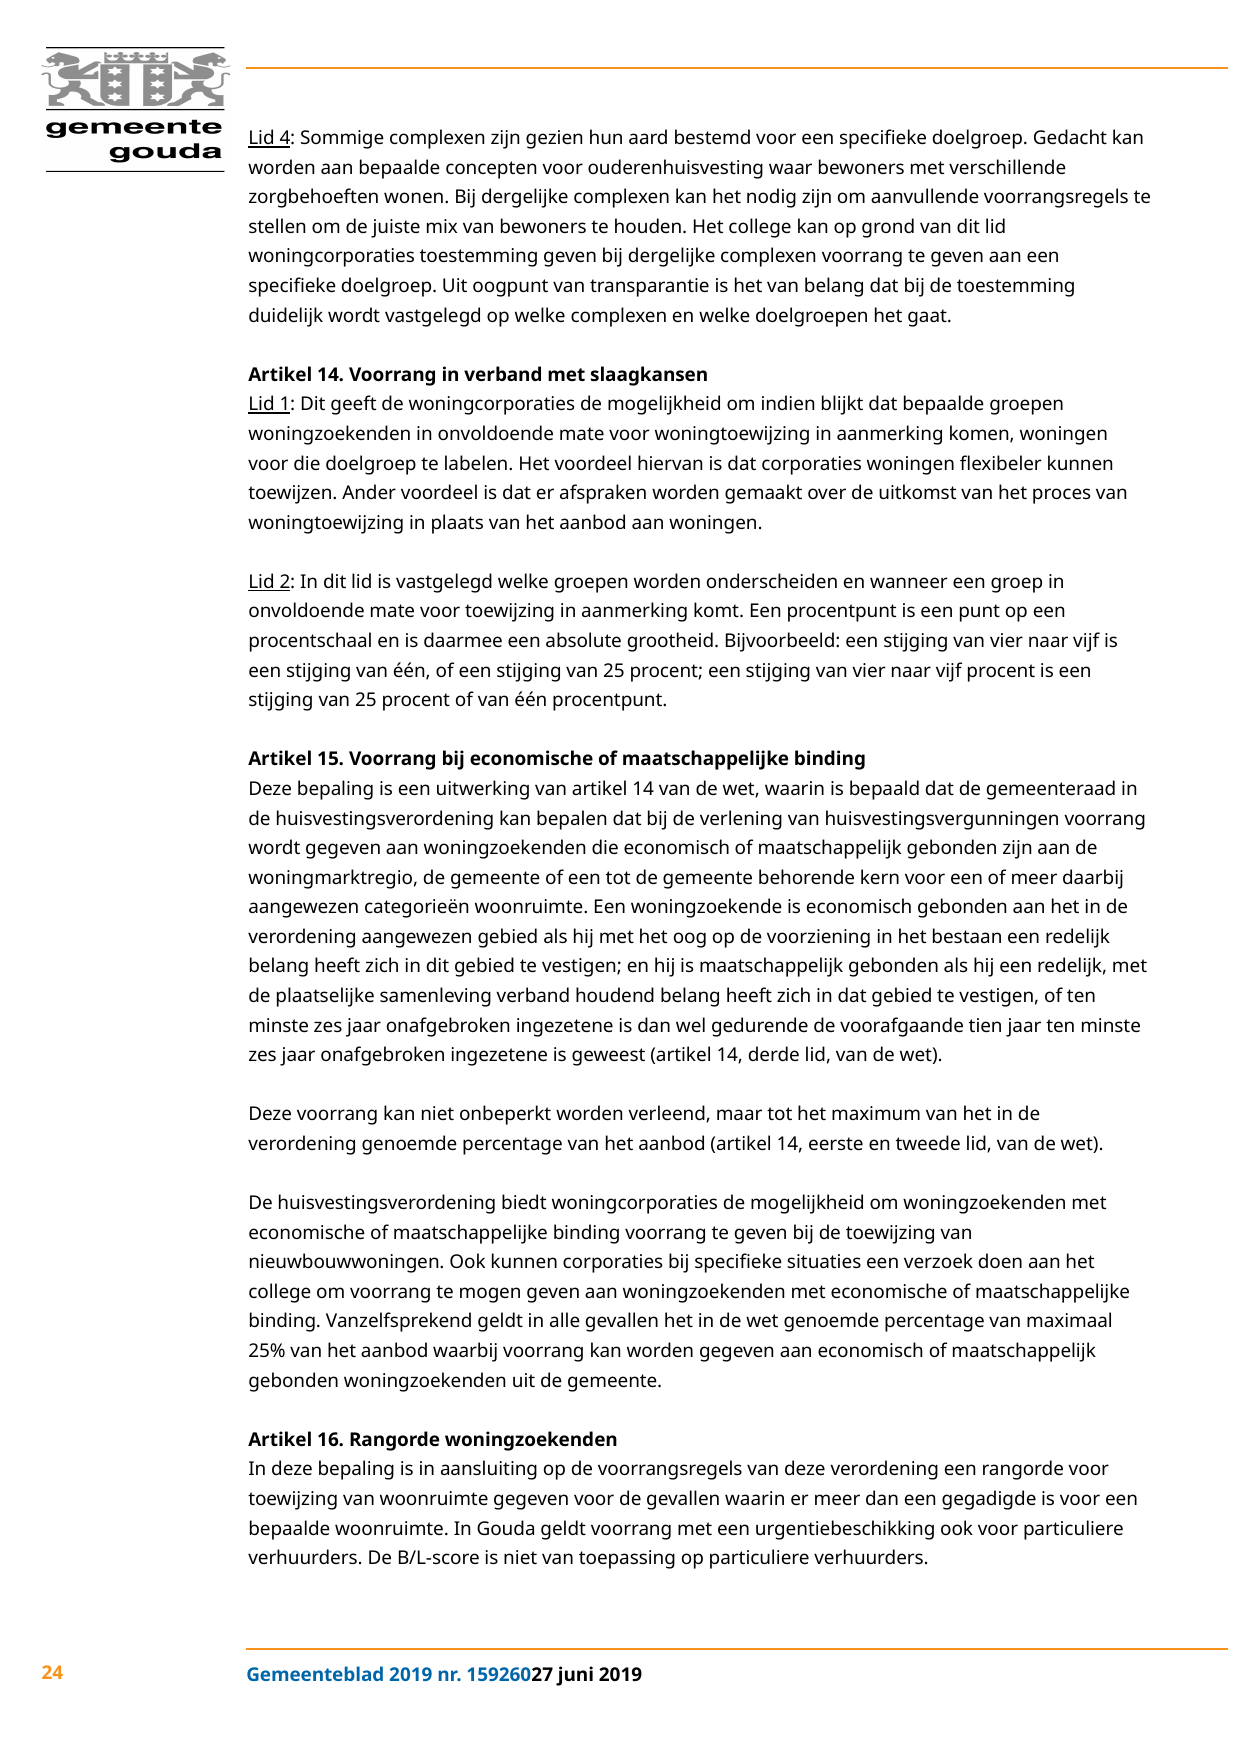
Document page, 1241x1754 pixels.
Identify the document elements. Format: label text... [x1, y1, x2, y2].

text Lid 2: In dit lid is vastgelegd welke groepen worden onderscheiden en wanneer een groep in onvoldoende mate voor toewijzing in aanmerking komt. Een procentpunt is een punt op een procentschaal en is daarmee een absolute grootheid. Bijvoorbeeld: een stijging van vier naar vijf is een stijging van één, of een stijging van 25 procent; een stijging van vier naar vijf procent is een stijging van 25 procent of van één procentpunt. [248, 568, 1152, 712]
text Lid 1: Dit geeft de woningcorporaties de mogelijkheid om indien blijkt dat bepaalde groepen woningzoekenden in onvoldoende mate voor woningtoewijzing in aanmerking komen, woningen voor die doelgroep te labelen. Het voordeel hiervan is dat corporaties woningen flexibeler kunnen toewijzen. Ander voordeel is dat er afspraken worden gemaakt over de uitkomst van het proces van woningtoewijzing in plaats van het aanbod aan woningen. [248, 391, 1152, 535]
text Artikel 16. Rangorde woningzoekenden [248, 1426, 1152, 1452]
text Lid 4: Sommige complexen zijn gezien hun aard bestemd voor een specifieke doelgroep. Gedacht kan worden aan bepaalde concepten voor ouderenhuisvesting waar bewoners met verschillende zorgbehoeften wonen. Bij dergelijke complexen kan het nodig zijn om aanvullende voorrangsregels te stellen om de juiste mix van bewoners te houden. Het college kan op grond van dit lid woningcorporaties toestemming geven bij dergelijke complexen voorrang te geven aan een specifieke doelgroep. Uit oogpunt van transparantie is het van belang dat bij de toestemming duidelijk wordt vastgelegd op welke complexen en welke doelgroepen het gaat. [248, 124, 1152, 328]
text Artikel 14. Voorrang in verband met slaagkansen [248, 361, 1152, 387]
text Artikel 15. Voorrang bij economische of maatschappelijke binding [248, 746, 1152, 771]
text De huisvestingsverordening biedt woningcorporaties de mogelijkheid om woningzoekenden met economische of maatschappelijke binding voorrang te geven bij de toewijzing van nieuwbouwwoningen. Ook kunnen corporaties bij specifieke situaties een verzoek doen aan het college om voorrang te mogen geven aan woningzoekenden met economische of maatschappelijke binding. Vanzelfsprekend geldt in alle gevallen het in de wet genoemde percentage van maximaal 25% van het aanbod waarbij voorrang kan worden gegeven aan economisch of maatschappelijk gebonden woningzoekenden uit de gemeente. [248, 1189, 1152, 1393]
text Deze voorrang kan niet onbeperkt worden verleend, maar tot het maximum van het in de verordening genoemde percentage van het aanbod (artikel 14, eerste en tweede lid, van de wet). [248, 1101, 1152, 1156]
text In deze bepaling is in aansluiting op de voorrangsregels van deze verordening een rangorde voor toewijzing van woonruimte gegeven voor de gevallen waarin er meer dan een gegadigde is voor een bepaalde woonruimte. In Gouda geldt voorrang met een urgentiebeschikking ook voor particuliere verhuurders. De B/L-score is niet van toepassing op particuliere verhuurders. [248, 1456, 1152, 1570]
picture [41, 47, 231, 172]
text Deze bepaling is een uitwerking van artikel 14 van de wet, waarin is bepaald dat de gemeenteraad in de huisvestingsverordening kan bepalen dat bij de verlening van huisvestingsvergunningen voorrang wordt gegeven aan woningzoekenden die economisch of maatschappelijk gebonden zijn aan de woningmarktregio, de gemeente of een tot de gemeente behorende kern voor een of meer daarbij aangewezen categorieën woonruimte. Een woningzoekende is economisch gebonden aan het in de verordening aangewezen gebied als hij met het oog op de voorziening in het bestaan een redelijk belang heeft zich in dit gebied te vestigen; en hij is maatschappelijk gebonden als hij een redelijk, met de plaatselijke samenleving verband houdend belang heeft zich in dat gebied te vestigen, of ten minste zes jaar onafgebroken ingezetene is dan wel gedurende de voorafgaande tien jaar ten minste zes jaar onafgebroken ingezetene is geweest (artikel 14, derde lid, van de wet). [248, 775, 1152, 1067]
